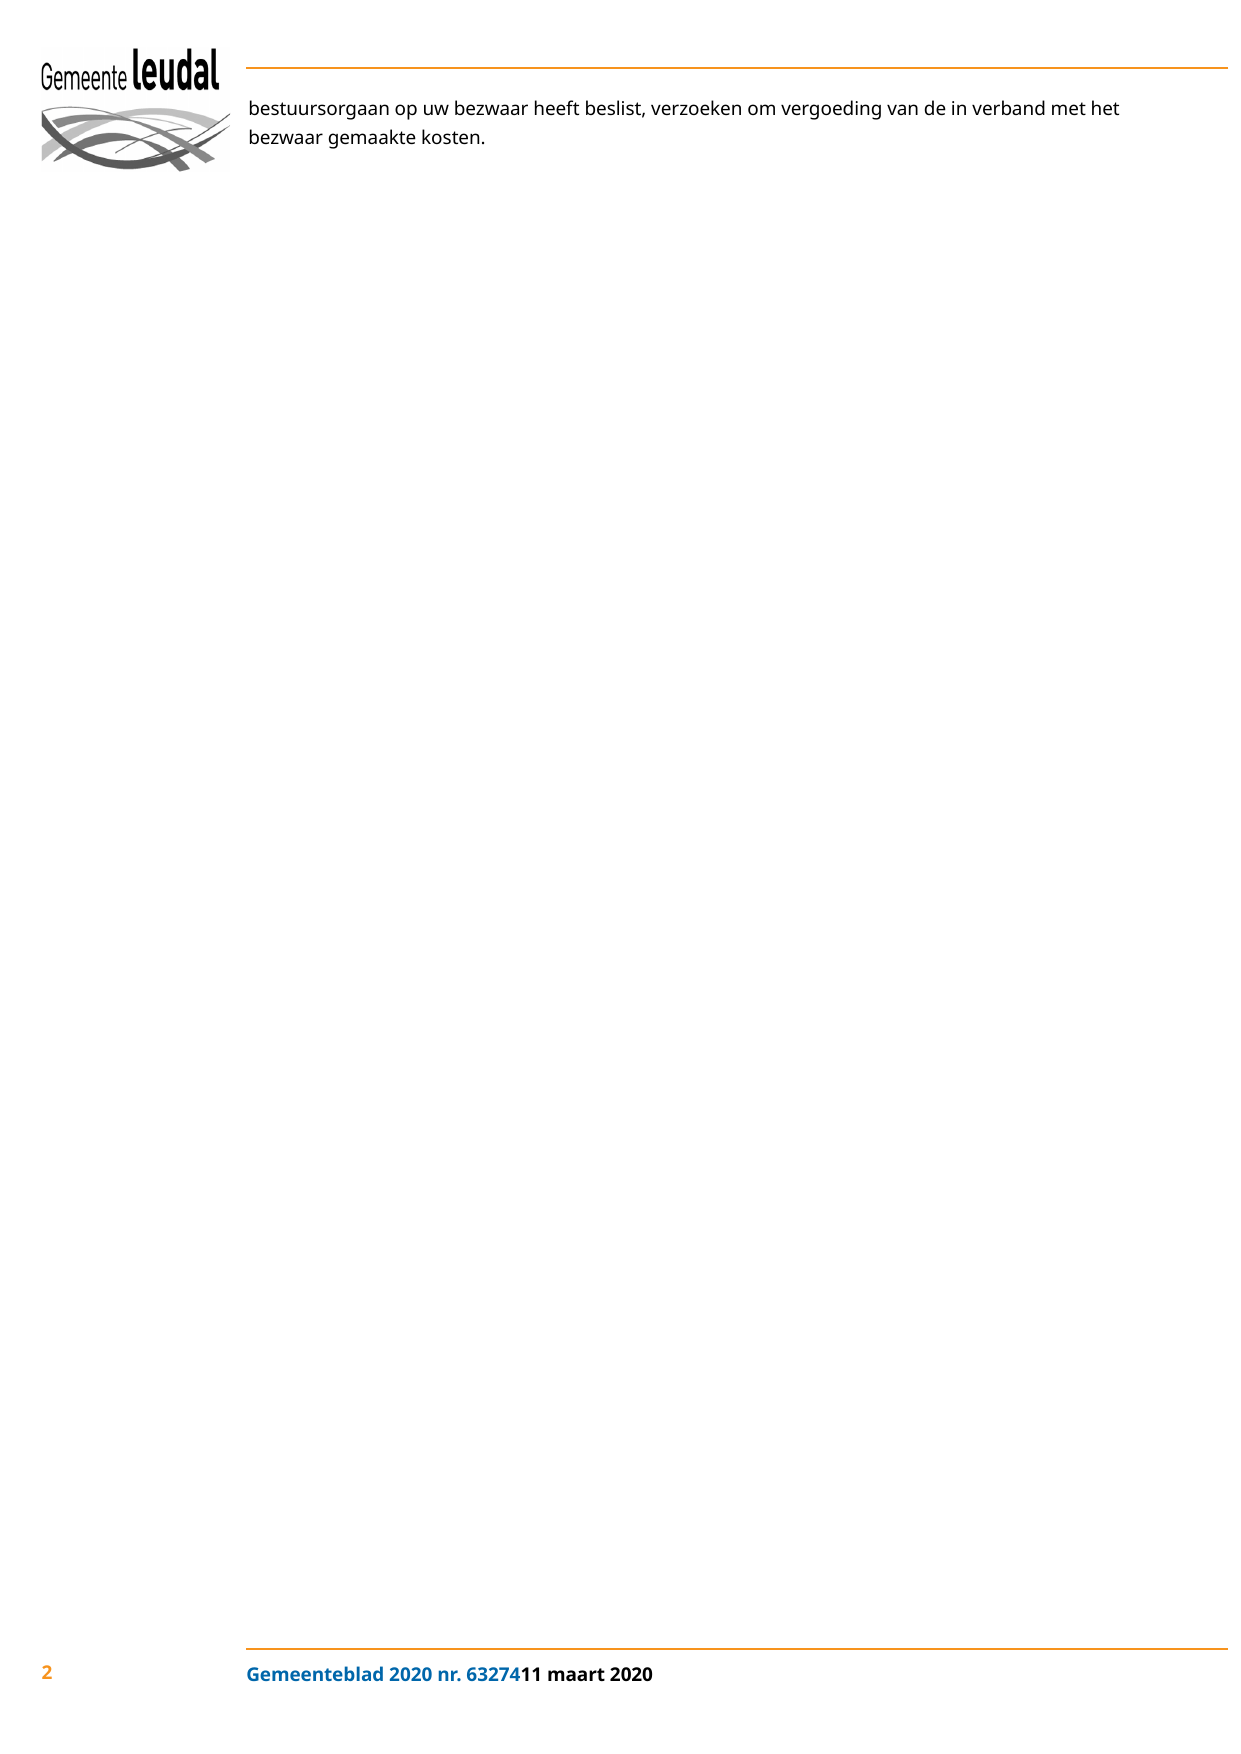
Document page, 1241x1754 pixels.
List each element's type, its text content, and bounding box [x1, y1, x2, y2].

text bestuursorgaan op uw bezwaar heeft beslist, verzoeken om vergoeding van de in verband met het bezwaar gemaakte kosten. [248, 95, 1152, 150]
picture [41, 47, 231, 172]
